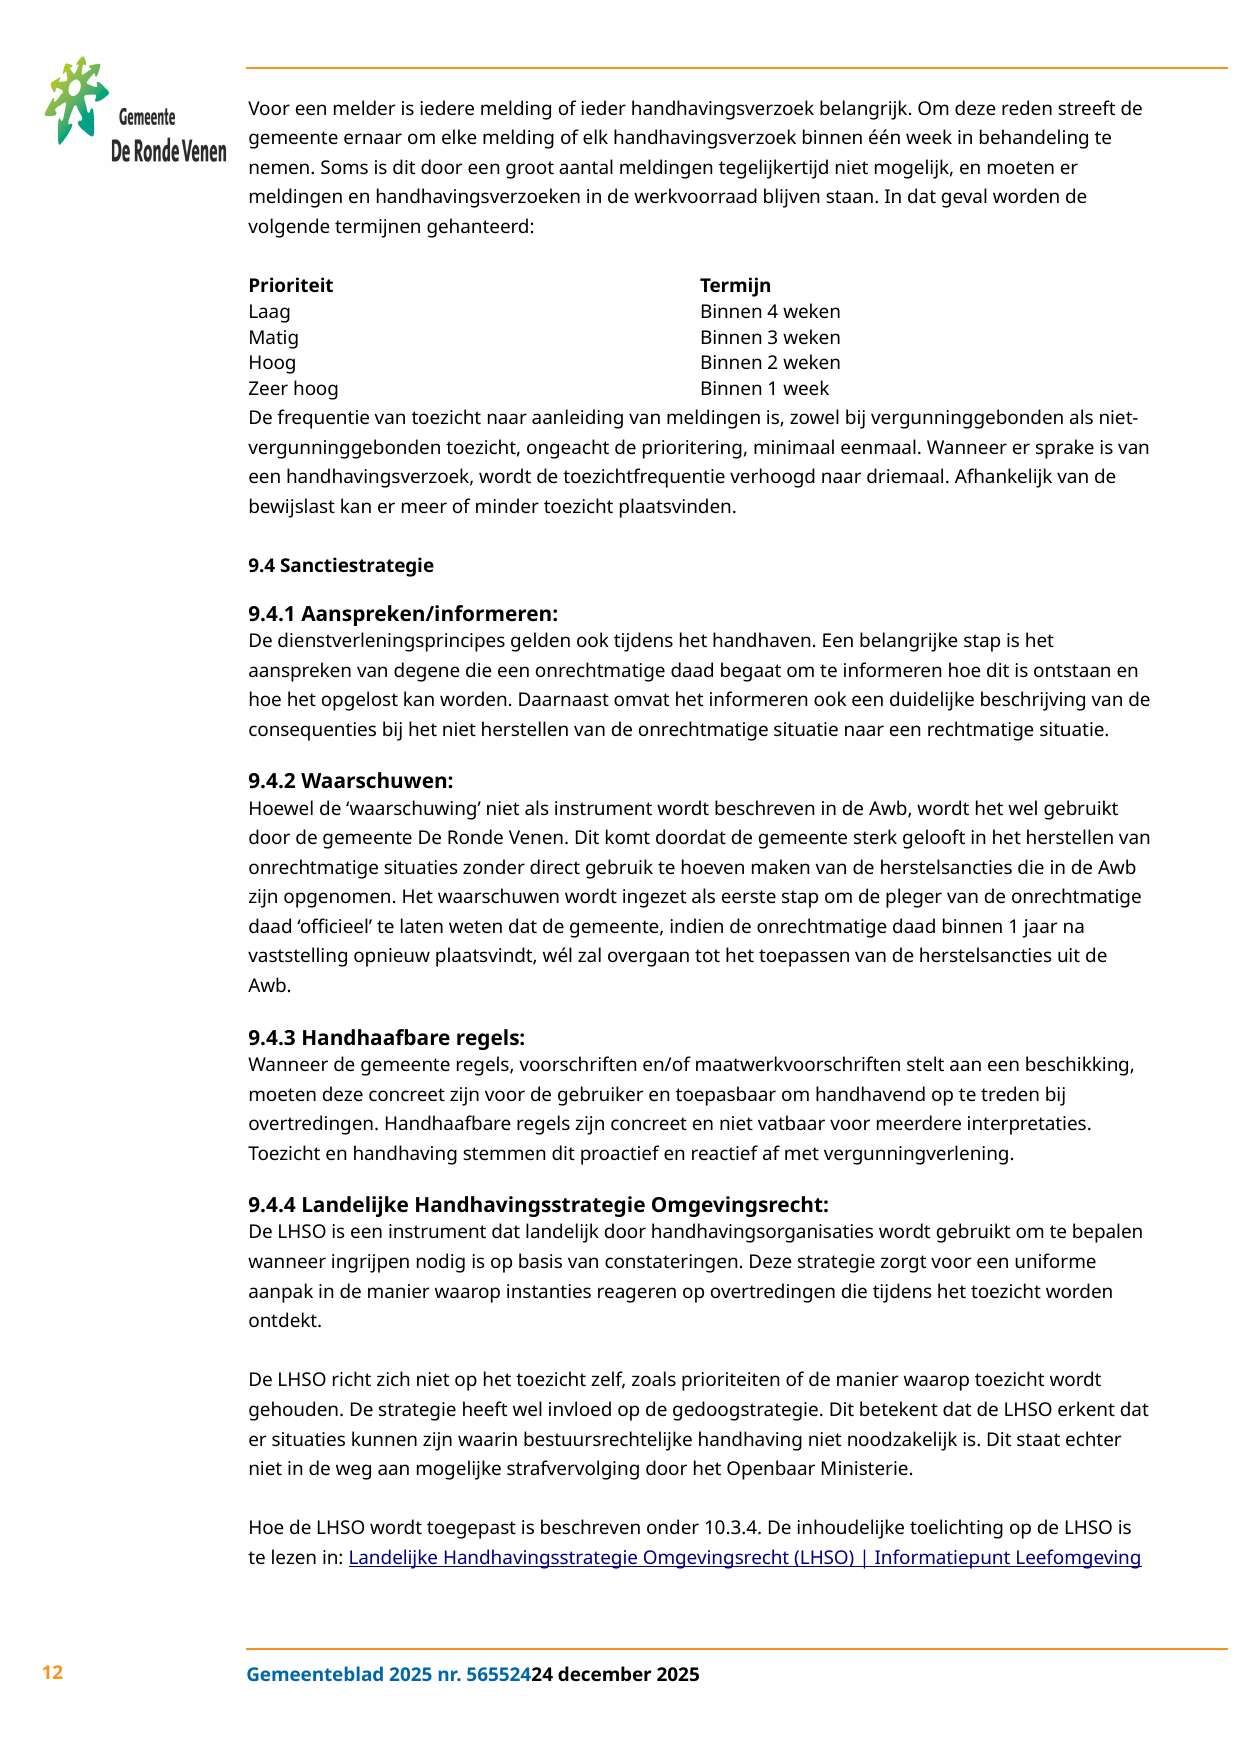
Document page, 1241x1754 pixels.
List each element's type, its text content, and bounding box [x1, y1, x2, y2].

text Voor een melder is iedere melding of ieder handhavingsverzoek belangrijk. Om deze reden streeft de gemeente ernaar om elke melding of elk handhavingsverzoek binnen één week in behandeling te nemen. Soms is dit door een groot aantal meldingen tegelijkertijd niet mogelijk, en moeten er meldingen en handhavingsverzoeken in de werkvoorraad blijven staan. In dat geval worden de volgende termijnen gehanteerd: [248, 95, 1152, 239]
text 9.4.4 Landelijke Handhavingsstrategie Omgevingsrecht: [248, 1190, 1152, 1219]
picture [41, 47, 231, 172]
table_header Termijn [700, 273, 1152, 298]
text De frequentie van toezicht naar aanleiding van meldingen is, zowel bij vergunninggebonden als niet-vergunninggebonden toezicht, ongeacht de prioritering, minimaal eenmaal. Wanneer er sprake is van een handhavingsverzoek, wordt de toezichtfrequentie verhoogd naar driemaal. Afhankelijk van de bewijslast kan er meer of minder toezicht plaatsvinden. [248, 404, 1152, 519]
table_cell Binnen 4 weken [700, 298, 1152, 324]
table_cell Hoog [248, 350, 700, 375]
table_cell Zeer hoog [248, 375, 700, 401]
text 9.4.3 Handhaafbare regels: [248, 1023, 1152, 1051]
table_cell Binnen 3 weken [700, 324, 1152, 349]
text Hoewel de ‘waarschuwing’ niet als instrument wordt beschreven in de Awb, wordt het wel gebruikt door de gemeente De Ronde Venen. Dit komt doordat de gemeente sterk gelooft in het herstellen van onrechtmatige situaties zonder direct gebruik te hoeven maken van de herstelsancties die in de Awb zijn opgenomen. Het waarschuwen wordt ingezet als eerste stap om de pleger van de onrechtmatige daad ‘officieel’ te laten weten dat de gemeente, indien de onrechtmatige daad binnen 1 jaar na vaststelling opnieuw plaatsvindt, wél zal overgaan tot het toepassen van de herstelsancties uit de Awb. [248, 795, 1152, 998]
table_cell Binnen 1 week [700, 375, 1152, 401]
table_cell Binnen 2 weken [700, 350, 1152, 375]
text 9.4 Sanctiestrategie [248, 552, 1152, 578]
text 9.4.2 Waarschuwen: [248, 766, 1152, 795]
text Hoe de LHSO wordt toegepast is beschreven onder 10.3.4. De inhoudelijke toelichting op de LHSO is te lezen in: Landelijke Handhavingsstrategie Omgevingsrecht (LHSO) | Informatiepunt Leefomgeving [248, 1514, 1152, 1570]
text De LHSO is een instrument dat landelijk door handhavingsorganisaties wordt gebruikt om te bepalen wanneer ingrijpen nodig is op basis van constateringen. Deze strategie zorgt voor een uniforme aanpak in de manier waarop instanties reageren op overtredingen die tijdens het toezicht worden ontdekt. [248, 1219, 1152, 1333]
table_cell Matig [248, 324, 700, 349]
text De LHSO richt zich niet op het toezicht zelf, zoals prioriteiten of de manier waarop toezicht wordt gehouden. De strategie heeft wel invloed op de gedoogstrategie. Dit betekent dat de LHSO erkent dat er situaties kunnen zijn waarin bestuursrechtelijke handhaving niet noodzakelijk is. Dit staat echter niet in de weg aan mogelijke strafvervolging door het Openbaar Ministerie. [248, 1367, 1152, 1481]
text Wanneer de gemeente regels, voorschriften en/of maatwerkvoorschriften stelt aan een beschikking, moeten deze concreet zijn voor de gebruiker en toepasbaar om handhavend op te treden bij overtredingen. Handhaafbare regels zijn concreet en niet vatbaar voor meerdere interpretaties. Toezicht en handhaving stemmen dit proactief en reactief af met vergunningverlening. [248, 1051, 1152, 1166]
text De dienstverleningsprincipes gelden ook tijdens het handhaven. Een belangrijke stap is het aanspreken van degene die een onrechtmatige daad begaat om te informeren hoe dit is ontstaan en hoe het opgelost kan worden. Daarnaast omvat het informeren ook een duidelijke beschrijving van de consequenties bij het niet herstellen van de onrechtmatige situatie naar een rechtmatige situatie. [248, 627, 1152, 742]
table_cell Laag [248, 298, 700, 324]
table_header Prioriteit [248, 273, 700, 298]
text 9.4.1 Aanspreken/informeren: [248, 599, 1152, 627]
